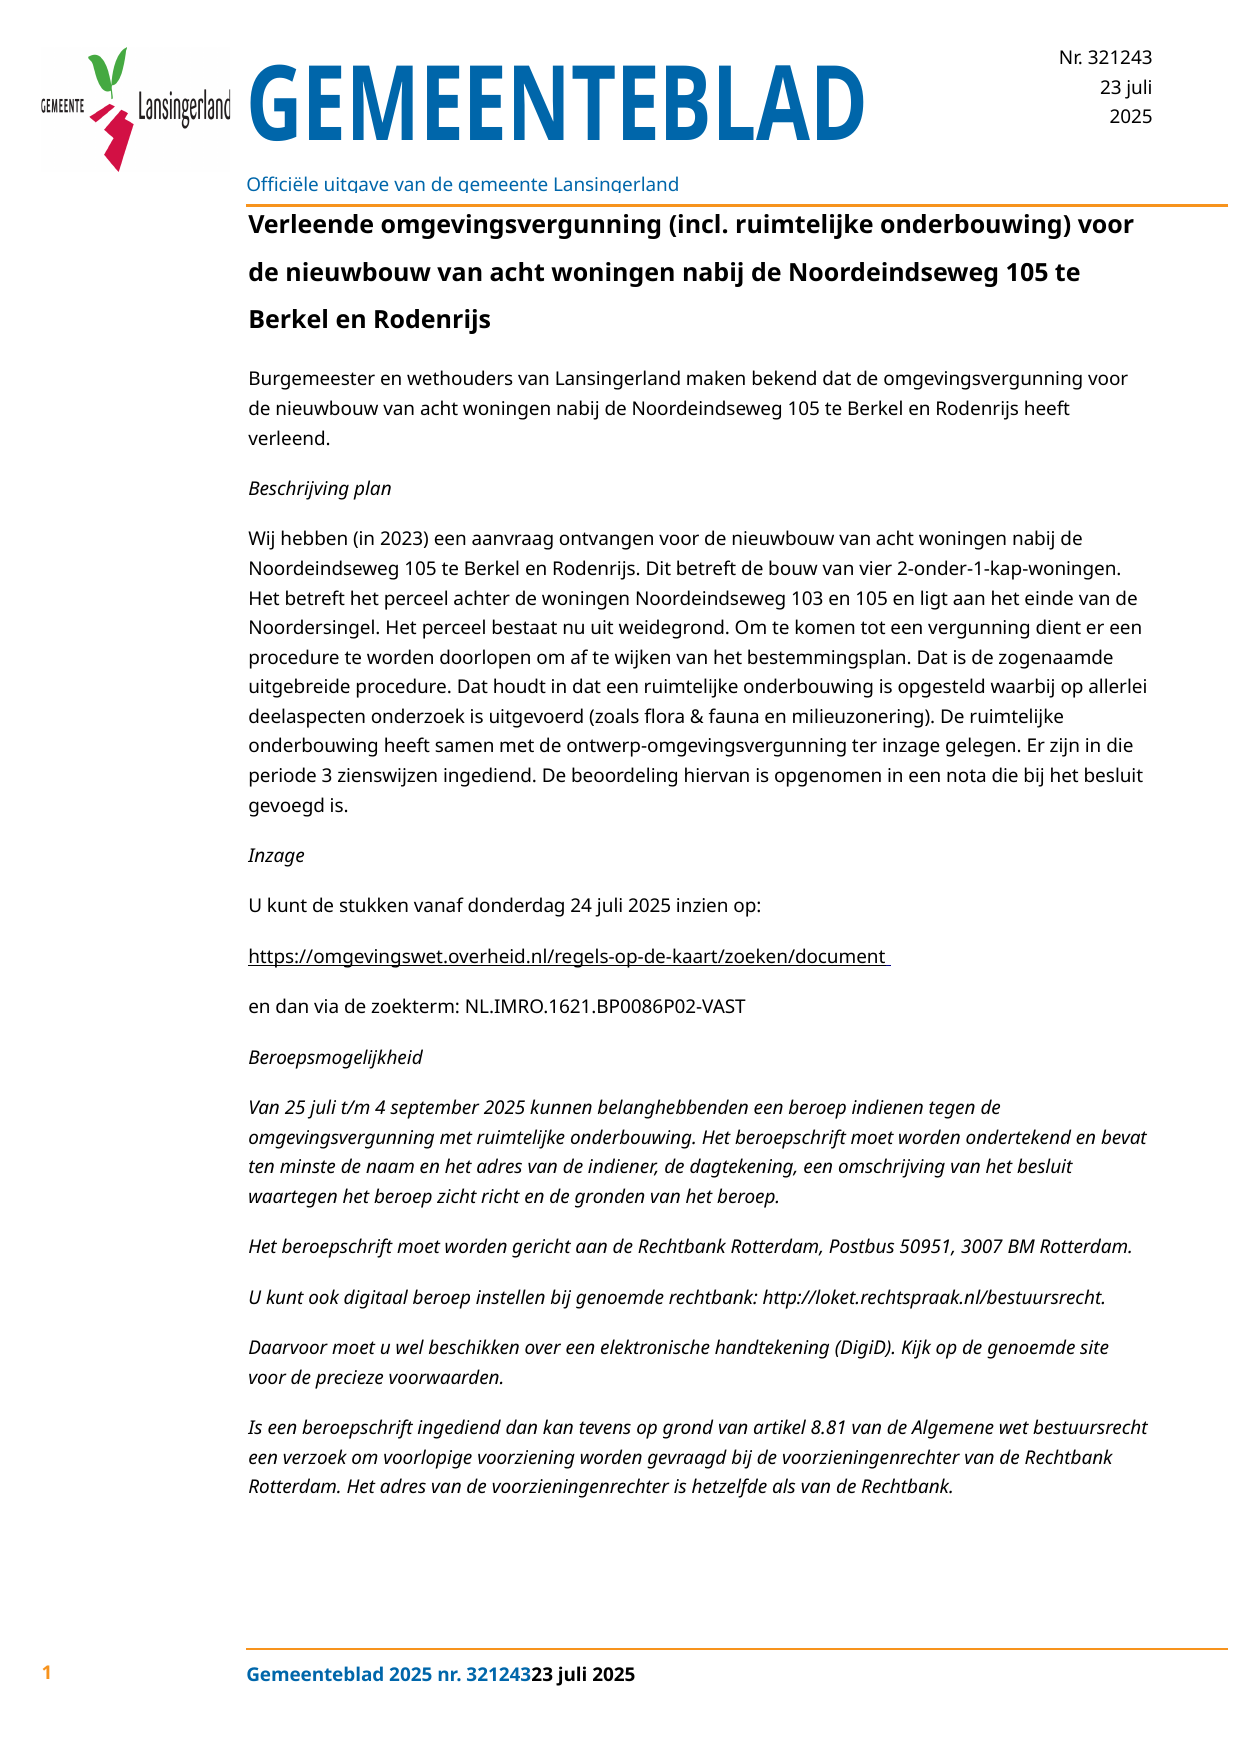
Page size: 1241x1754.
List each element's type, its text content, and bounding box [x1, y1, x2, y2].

text Wij hebben (in 2023) een aanvraag ontvangen voor de nieuwbouw van acht woningen nabij de Noordeindseweg 105 te Berkel en Rodenrijs. Dit betreft de bouw van vier 2-onder-1-kap-woningen. Het betreft het perceel achter de woningen Noordeindseweg 103 en 105 en ligt aan het einde van de Noordersingel. Het perceel bestaat nu uit weidegrond. Om te komen tot een vergunning dient er een procedure te worden doorlopen om af te wijken van het bestemmingsplan. Dat is de zogenaamde uitgebreide procedure. Dat houdt in dat een ruimtelijke onderbouwing is opgesteld waarbij op allerlei deelaspecten onderzoek is uitgevoerd (zoals flora & fauna en milieuzonering). De ruimtelijke onderbouwing heeft samen met de ontwerp-omgevingsvergunning ter inzage gelegen. Er zijn in die periode 3 zienswijzen ingediend. De beoordeling hiervan is opgenomen in een nota die bij het besluit gevoegd is. [248, 526, 1152, 817]
text Beroepsmogelijkheid [248, 1044, 1152, 1069]
text U kunt de stukken vanaf donderdag 24 juli 2025 inzien op: [248, 893, 1152, 918]
text Burgemeester en wethouders van Lansingerland maken bekend dat de omgevingsvergunning voor de nieuwbouw van acht woningen nabij de Noordeindseweg 105 te Berkel en Rodenrijs heeft verleend. [248, 366, 1152, 450]
picture [41, 47, 231, 172]
text en dan via de zoekterm: NL.IMRO.1621.BP0086P02-VAST [248, 993, 1152, 1019]
text Daarvoor moet u wel beschikken over een elektronische handtekening (DigiD). Kijk op de genoemde site voor de precieze voorwaarden. [248, 1334, 1152, 1389]
text Is een beroepschrift ingediend dan kan tevens op grond van artikel 8.81 van de Algemene wet bestuursrecht een verzoek om voorlopige voorziening worden gevraagd bij de voorzieningenrechter van de Rechtbank Rotterdam. Het adres van de voorzieningenrechter is hetzelfde als van de Rechtbank. [248, 1414, 1152, 1499]
text U kunt ook digitaal beroep instellen bij genoemde rechtbank: http://loket.rechtspraak.nl/bestuursrecht. [248, 1284, 1152, 1309]
text Verleende omgevingsvergunning (incl. ruimtelijke onderbouwing) voor de nieuwbouw van acht woningen nabij de Noordeindseweg 105 te Berkel en Rodenrijs [248, 207, 1152, 336]
text Het beroepschrift moet worden gericht aan de Rechtbank Rotterdam, Postbus 50951, 3007 BM Rotterdam. [248, 1233, 1152, 1259]
text Inzage [248, 842, 1152, 868]
text https://omgevingswet.overheid.nl/regels-op-de-kaart/zoeken/document [248, 943, 1152, 969]
text Beschrijving plan [248, 475, 1152, 501]
text Van 25 juli t/m 4 september 2025 kunnen belanghebbenden een beroep indienen tegen de omgevingsvergunning met ruimtelijke onderbouwing. Het beroepschrift moet worden ondertekend en bevat ten minste de naam en het adres van de indiener, de dagtekening, een omschrijving van het besluit waartegen het beroep zicht richt en de gronden van het beroep. [248, 1094, 1152, 1209]
